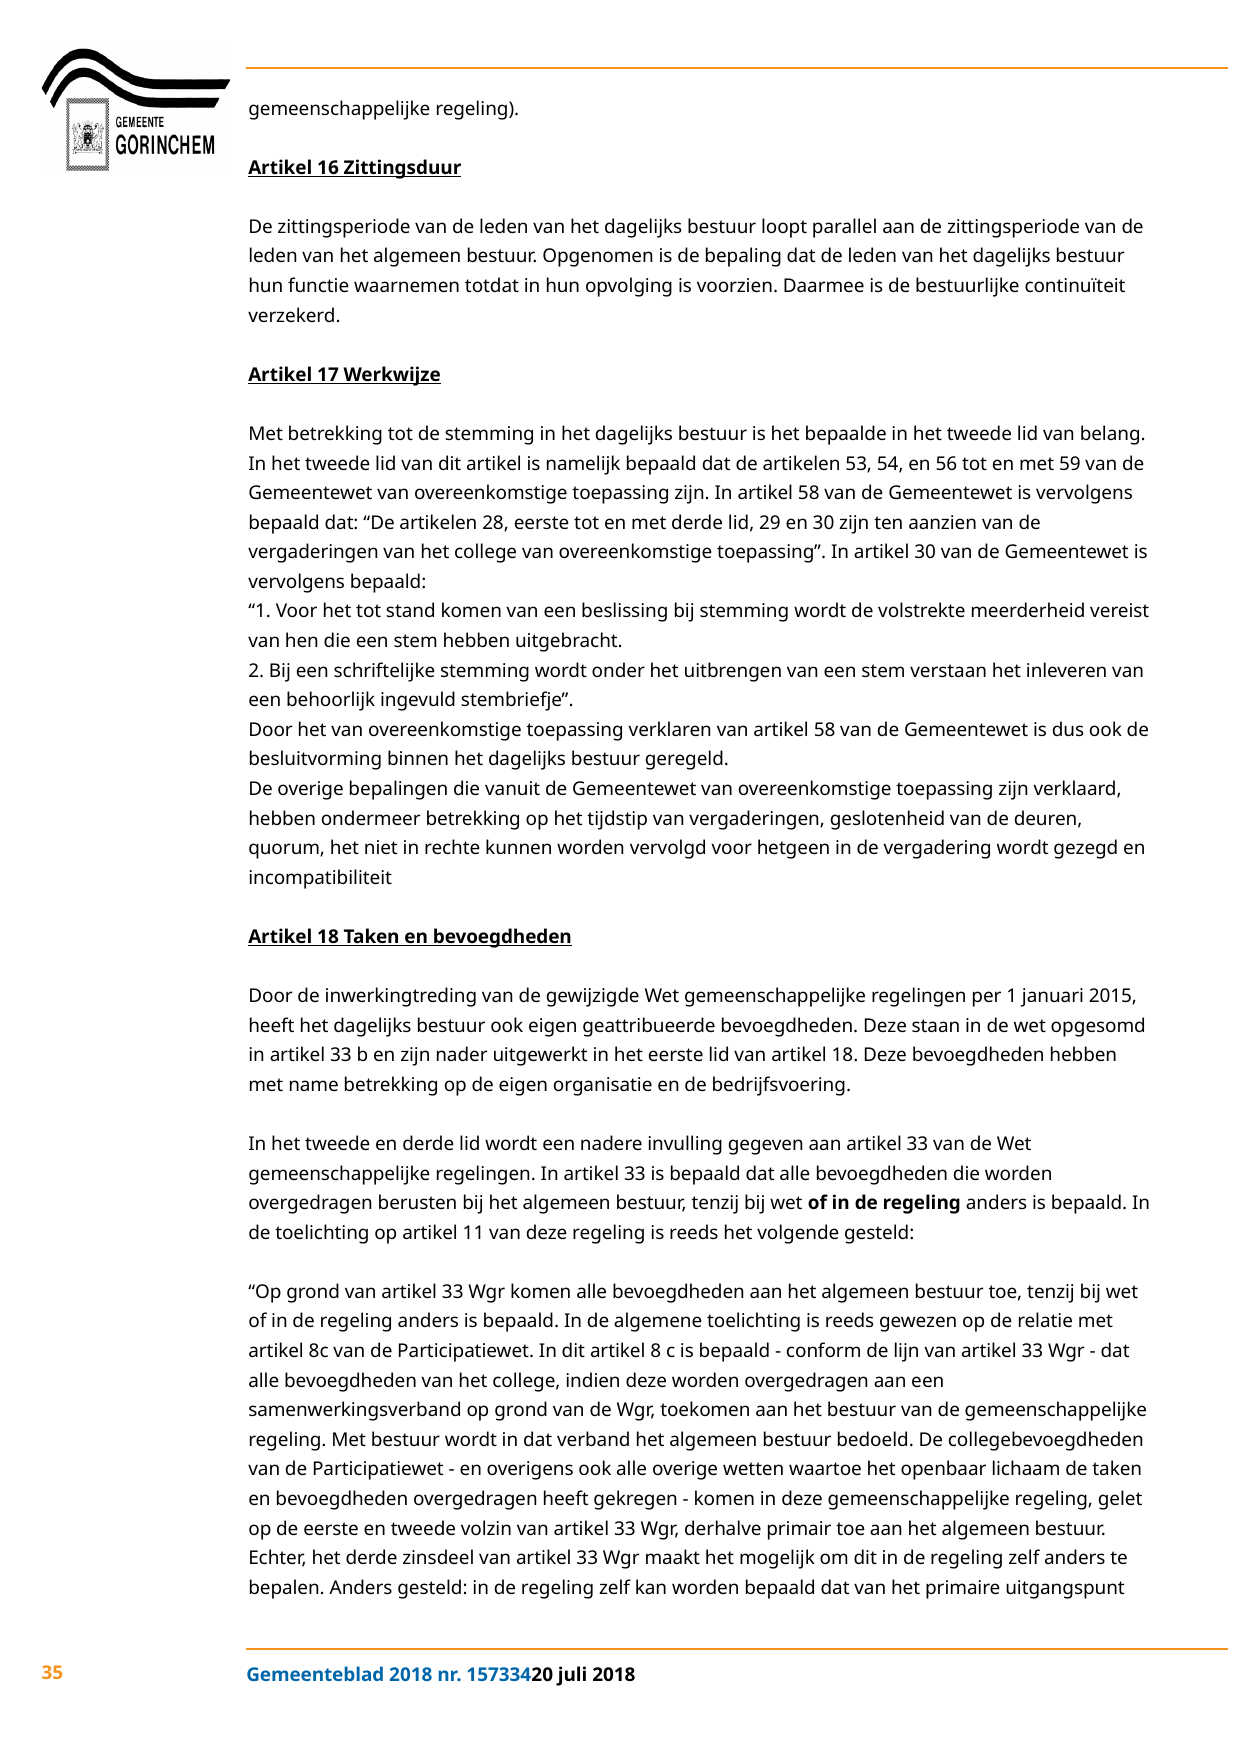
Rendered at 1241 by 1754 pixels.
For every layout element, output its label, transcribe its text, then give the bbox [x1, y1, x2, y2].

text Echter, het derde zinsdeel van artikel 33 Wgr maakt het mogelijk om dit in de regeling zelf anders te bepalen. Anders gesteld: in de regeling zelf kan worden bepaald dat van het primaire uitgangspunt [248, 1544, 1152, 1600]
text Door het van overeenkomstige toepassing verklaren van artikel 58 van de Gemeentewet is dus ook de besluitvorming binnen het dagelijks bestuur geregeld. [248, 716, 1152, 771]
text “1. Voor het tot stand komen van een beslissing bij stemming wordt de volstrekte meerderheid vereist van hen die een stem hebben uitgebracht. [248, 598, 1152, 653]
text De overige bepalingen die vanuit de Gemeentewet van overeenkomstige toepassing zijn verklaard, hebben ondermeer betrekking op het tijdstip van vergaderingen, geslotenheid van de deuren, quorum, het niet in rechte kunnen worden vervolgd voor hetgeen in de vergadering wordt gezegd en incompatibiliteit [248, 775, 1152, 890]
text Door de inwerkingtreding van de gewijzigde Wet gemeenschappelijke regelingen per 1 januari 2015, heeft het dagelijks bestuur ook eigen geattribueerde bevoegdheden. Deze staan in de wet opgesomd in artikel 33 b en zijn nader uitgewerkt in het eerste lid van artikel 18. Deze bevoegdheden hebben met name betrekking op de eigen organisatie en de bedrijfsvoering. [248, 982, 1152, 1097]
text “Op grond van artikel 33 Wgr komen alle bevoegdheden aan het algemeen bestuur toe, tenzij bij wet of in de regeling anders is bepaald. In de algemene toelichting is reeds gewezen op de relatie met artikel 8c van de Participatiewet. In dit artikel 8 c is bepaald - conform de lijn van artikel 33 Wgr - dat alle bevoegdheden van het college, indien deze worden overgedragen aan een samenwerkingsverband op grond van de Wgr, toekomen aan het bestuur van de gemeenschappelijke regeling. Met bestuur wordt in dat verband het algemeen bestuur bedoeld. De collegebevoegdheden van de Participatiewet - en overigens ook alle overige wetten waartoe het openbaar lichaam de taken en bevoegdheden overgedragen heeft gekregen - komen in deze gemeenschappelijke regeling, gelet op de eerste en tweede volzin van artikel 33 Wgr, derhalve primair toe aan het algemeen bestuur. [248, 1278, 1152, 1541]
text In het tweede en derde lid wordt een nadere invulling gegeven aan artikel 33 van de Wet gemeenschappelijke regelingen. In artikel 33 is bepaald dat alle bevoegdheden die worden overgedragen berusten bij het algemeen bestuur, tenzij bij wet of in de regeling anders is bepaald. In de toelichting op artikel 11 van deze regeling is reeds het volgende gesteld: [248, 1130, 1152, 1245]
text Artikel 18 Taken en bevoegdheden [248, 923, 1152, 949]
text De zittingsperiode van de leden van het dagelijks bestuur loopt parallel aan de zittingsperiode van de leden van het algemeen bestuur. Opgenomen is de bepaling dat de leden van het dagelijks bestuur hun functie waarnemen totdat in hun opvolging is voorzien. Daarmee is de bestuurlijke continuïteit verzekerd. [248, 213, 1152, 328]
text gemeenschappelijke regeling). [248, 95, 1152, 121]
text Artikel 17 Werkwijze [248, 361, 1152, 387]
picture [41, 47, 231, 172]
text Met betrekking tot de stemming in het dagelijks bestuur is het bepaalde in het tweede lid van belang. In het tweede lid van dit artikel is namelijk bepaald dat de artikelen 53, 54, en 56 tot en met 59 van de Gemeentewet van overeenkomstige toepassing zijn. In artikel 58 van de Gemeentewet is vervolgens bepaald dat: “De artikelen 28, eerste tot en met derde lid, 29 en 30 zijn ten aanzien van de vergaderingen van het college van overeenkomstige toepassing”. In artikel 30 van de Gemeentewet is vervolgens bepaald: [248, 420, 1152, 594]
text 2. Bij een schriftelijke stemming wordt onder het uitbrengen van een stem verstaan het inleveren van een behoorlijk ingevuld stembriefje”. [248, 657, 1152, 712]
text Artikel 16 Zittingsduur [248, 154, 1152, 180]
